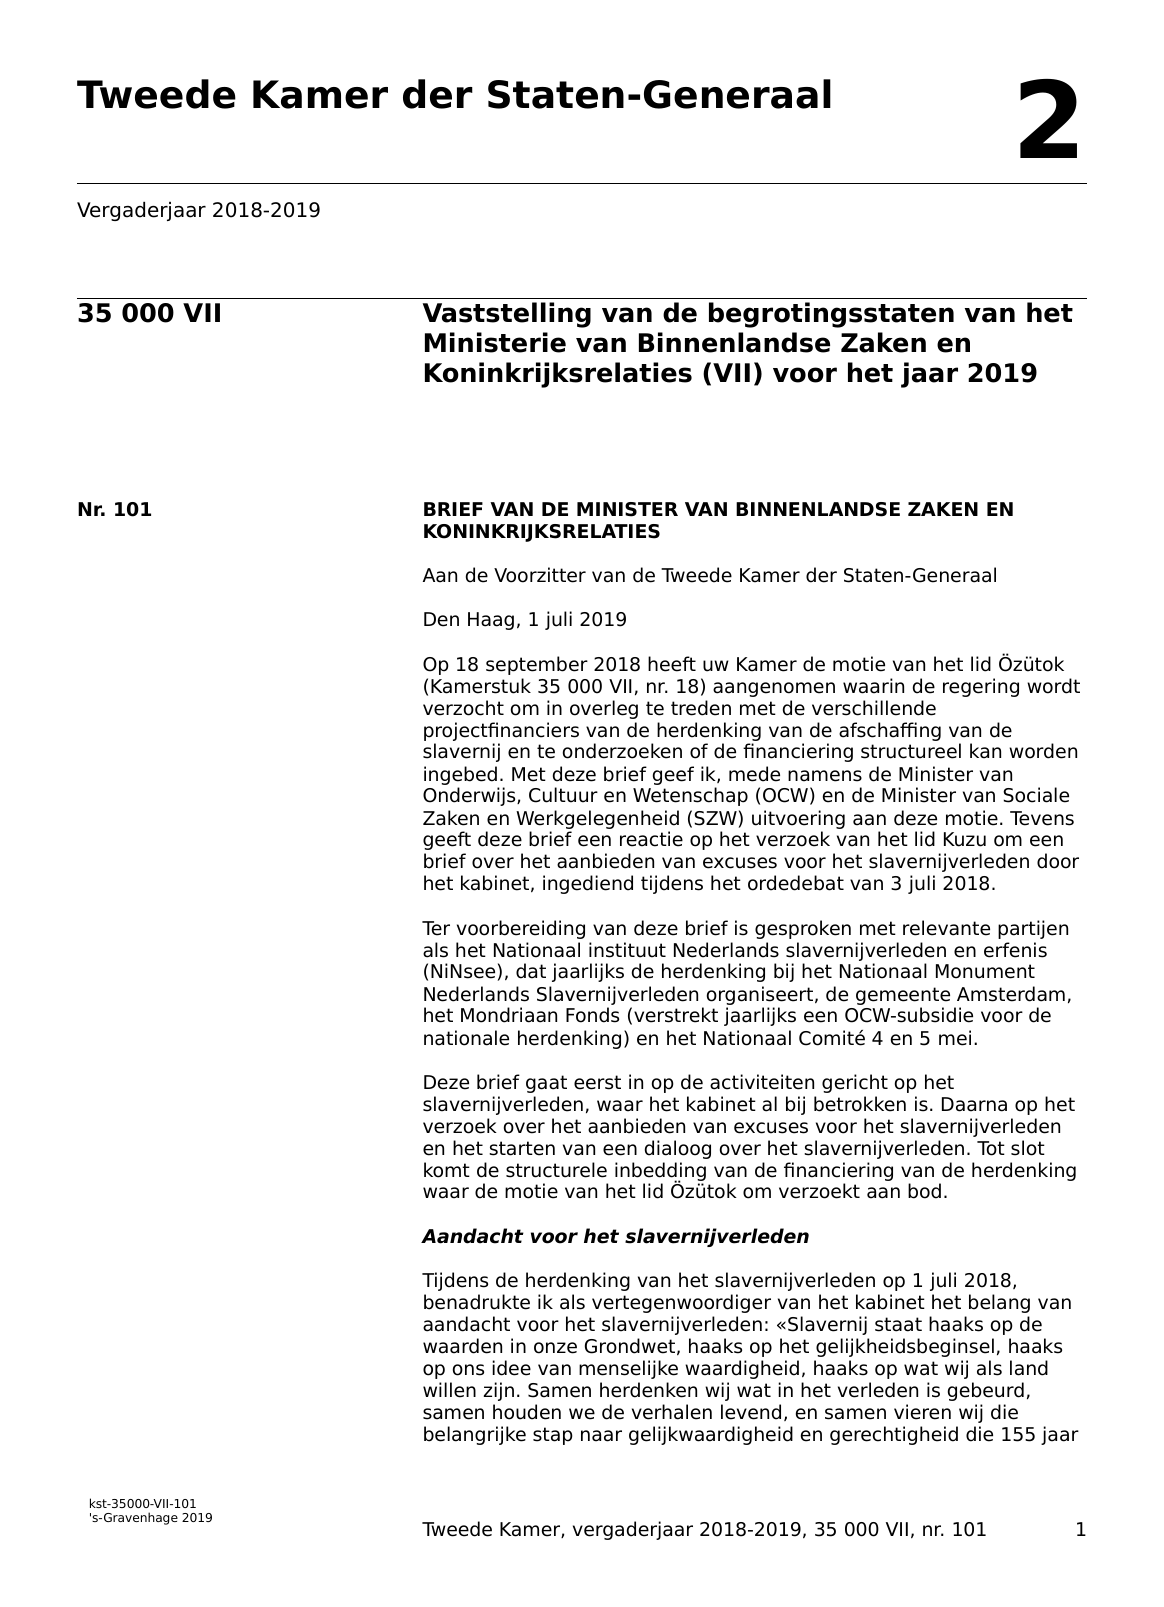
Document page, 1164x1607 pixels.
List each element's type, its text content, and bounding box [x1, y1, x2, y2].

subtitle Aandacht voor het slavernijverleden [422, 1226, 1087, 1248]
table_cell Vergaderjaar 2018-2019 [77, 184, 1087, 298]
text kst-35000-VII-101 [88, 1497, 323, 1511]
text Op 18 september 2018 heeft uw Kamer de motie van het lid Özütok (Kamerstuk 35 000 VII, nr. 18) aangenomen waarin de regering wordt verzocht om in overleg te treden met de verschillende projectfinanciers van de herdenking van de afschaffing van de slavernij en te onderzoeken of de financiering structureel kan worden ingebed. Met deze brief geef ik, mede namens de Minister van Onderwijs, Cultuur en Wetenschap (OCW) en de Minister van Sociale Zaken en Werkgelegenheid (SZW) uitvoering aan deze motie. Tevens geeft deze brief een reactie op het verzoek van het lid Kuzu om een brief over het aanbieden van excuses voor het slavernijverleden door het kabinet, ingediend tijdens het ordedebat van 3 juli 2018. [422, 653, 1087, 895]
text Deze brief gaat eerst in op de activiteiten gericht op het slavernijverleden, waar het kabinet al bij betrokken is. Daarna op het verzoek over het aanbieden van excuses voor het slavernijverleden en het starten van een dialoog over het slavernijverleden. Tot slot komt de structurele inbedding van de financiering van de herdenking waar de motie van het lid Özütok om verzoekt aan bod. [422, 1072, 1087, 1203]
table_header Tweede Kamer der Staten-Generaal [77, 59, 886, 183]
subtitle Nr. 101 BRIEF VAN DE MINISTER VAN BINNENLANDSE ZAKEN EN KONINKRIJKSRELATIES [77, 499, 1087, 543]
text Aan de Voorzitter van de Tweede Kamer der Staten-Generaal [422, 565, 1087, 587]
text Den Haag, 1 juli 2019 [422, 609, 1087, 631]
table_header 2 [886, 59, 1087, 183]
text Tijdens de herdenking van het slavernijverleden op 1 juli 2018, benadrukte ik als vertegenwoordiger van het kabinet het belang van aandacht voor het slavernijverleden: «Slavernij staat haaks op de waarden in onze Grondwet, haaks op het gelijkheidsbeginsel, haaks op ons idee van menselijke waardigheid, haaks op wat wij als land willen zijn. Samen herdenken wij wat in het verleden is gebeurd, samen houden we de verhalen levend, en samen vieren wij die belangrijke stap naar gelijkwaardigheid en gerechtigheid die 155 jaar [422, 1270, 1087, 1446]
text Ter voorbereiding van deze brief is gesproken met relevante partijen als het Nationaal instituut Nederlands slavernijverleden en erfenis (NiNsee), dat jaarlijks de herdenking bij het Nationaal Monument Nederlands Slavernijverleden organiseert, de gemeente Amsterdam, het Mondriaan Fonds (verstrekt jaarlijks een OCW-subsidie voor de nationale herdenking) en het Nationaal Comité 4 en 5 mei. [422, 917, 1087, 1049]
subtitle 35 000 VII Vaststelling van de begrotingsstaten van het Ministerie van Binnenlandse Zaken en Koninkrijksrelaties (VII) voor het jaar 2019 [77, 299, 1087, 388]
text 's-Gravenhage 2019 [88, 1511, 323, 1525]
